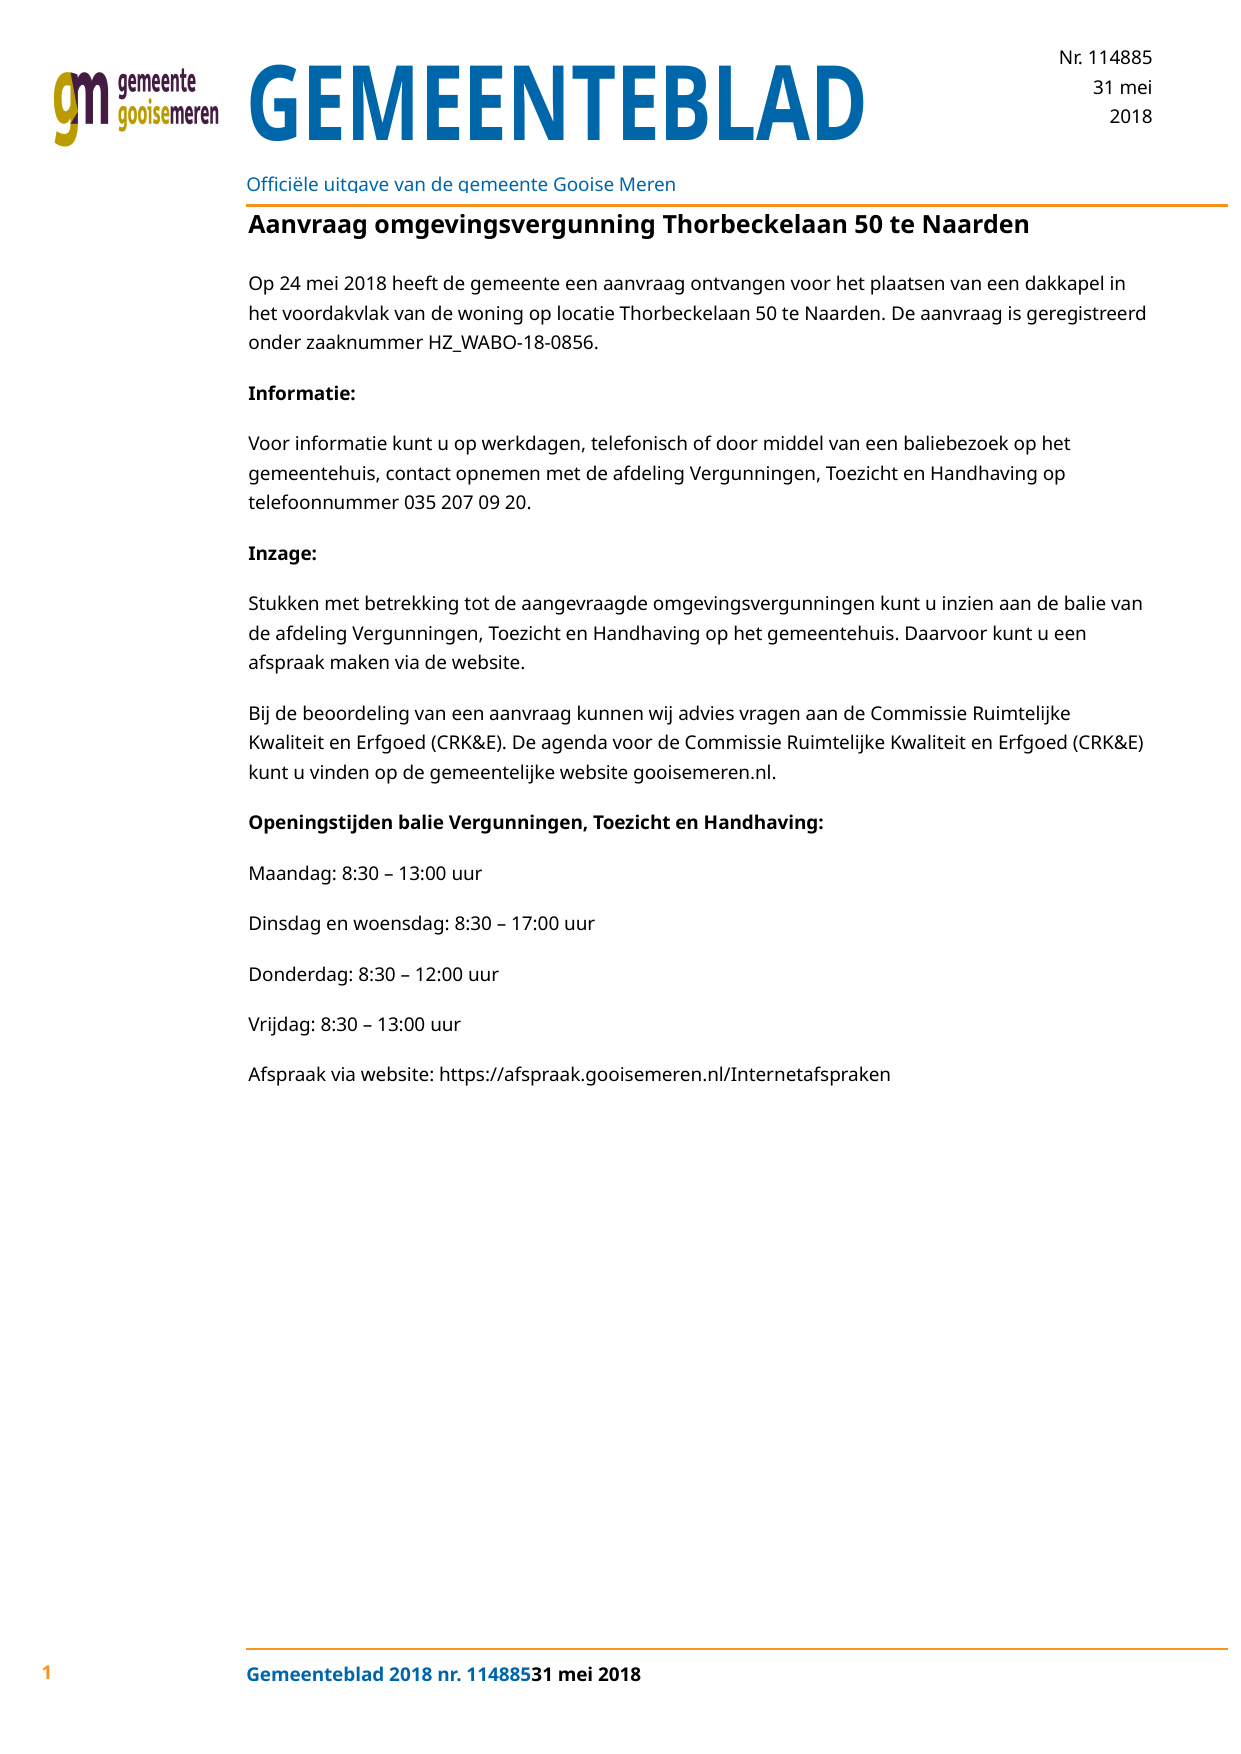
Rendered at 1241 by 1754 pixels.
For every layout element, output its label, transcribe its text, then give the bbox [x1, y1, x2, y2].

text Stukken met betrekking tot de aangevraagde omgevingsvergunningen kunt u inzien aan de balie van de afdeling Vergunningen, Toezicht en Handhaving op het gemeentehuis. Daarvoor kunt u een afspraak maken via de website. [248, 590, 1152, 675]
text Dinsdag en woensdag: 8:30 – 17:00 uur [248, 910, 1152, 936]
text Donderdag: 8:30 – 12:00 uur [248, 961, 1152, 986]
text Inzage: [248, 540, 1152, 566]
text Op 24 mei 2018 heeft de gemeente een aanvraag ontvangen voor het plaatsen van een dakkapel in het voordakvlak van de woning op locatie Thorbeckelaan 50 te Naarden. De aanvraag is geregistreerd onder zaaknummer HZ_WABO-18-0856. [248, 270, 1152, 355]
text Maandag: 8:30 – 13:00 uur [248, 860, 1152, 886]
text Voor informatie kunt u op werkdagen, telefonisch of door middel van een baliebezoek op het gemeentehuis, contact opnemen met de afdeling Vergunningen, Toezicht en Handhaving op telefoonnummer 035 207 09 20. [248, 430, 1152, 515]
picture [41, 47, 231, 172]
text Openingstijden balie Vergunningen, Toezicht en Handhaving: [248, 809, 1152, 835]
text Aanvraag omgevingsvergunning Thorbeckelaan 50 te Naarden [248, 207, 1152, 241]
text Bij de beoordeling van een aanvraag kunnen wij advies vragen aan de Commissie Ruimtelijke Kwaliteit en Erfgoed (CRK&E). De agenda voor de Commissie Ruimtelijke Kwaliteit en Erfgoed (CRK&E) kunt u vinden op de gemeentelijke website gooisemeren.nl. [248, 700, 1152, 785]
text Vrijdag: 8:30 – 13:00 uur [248, 1011, 1152, 1037]
text Informatie: [248, 380, 1152, 406]
text Afspraak via website: https://afspraak.gooisemeren.nl/Internetafspraken [248, 1062, 1152, 1087]
